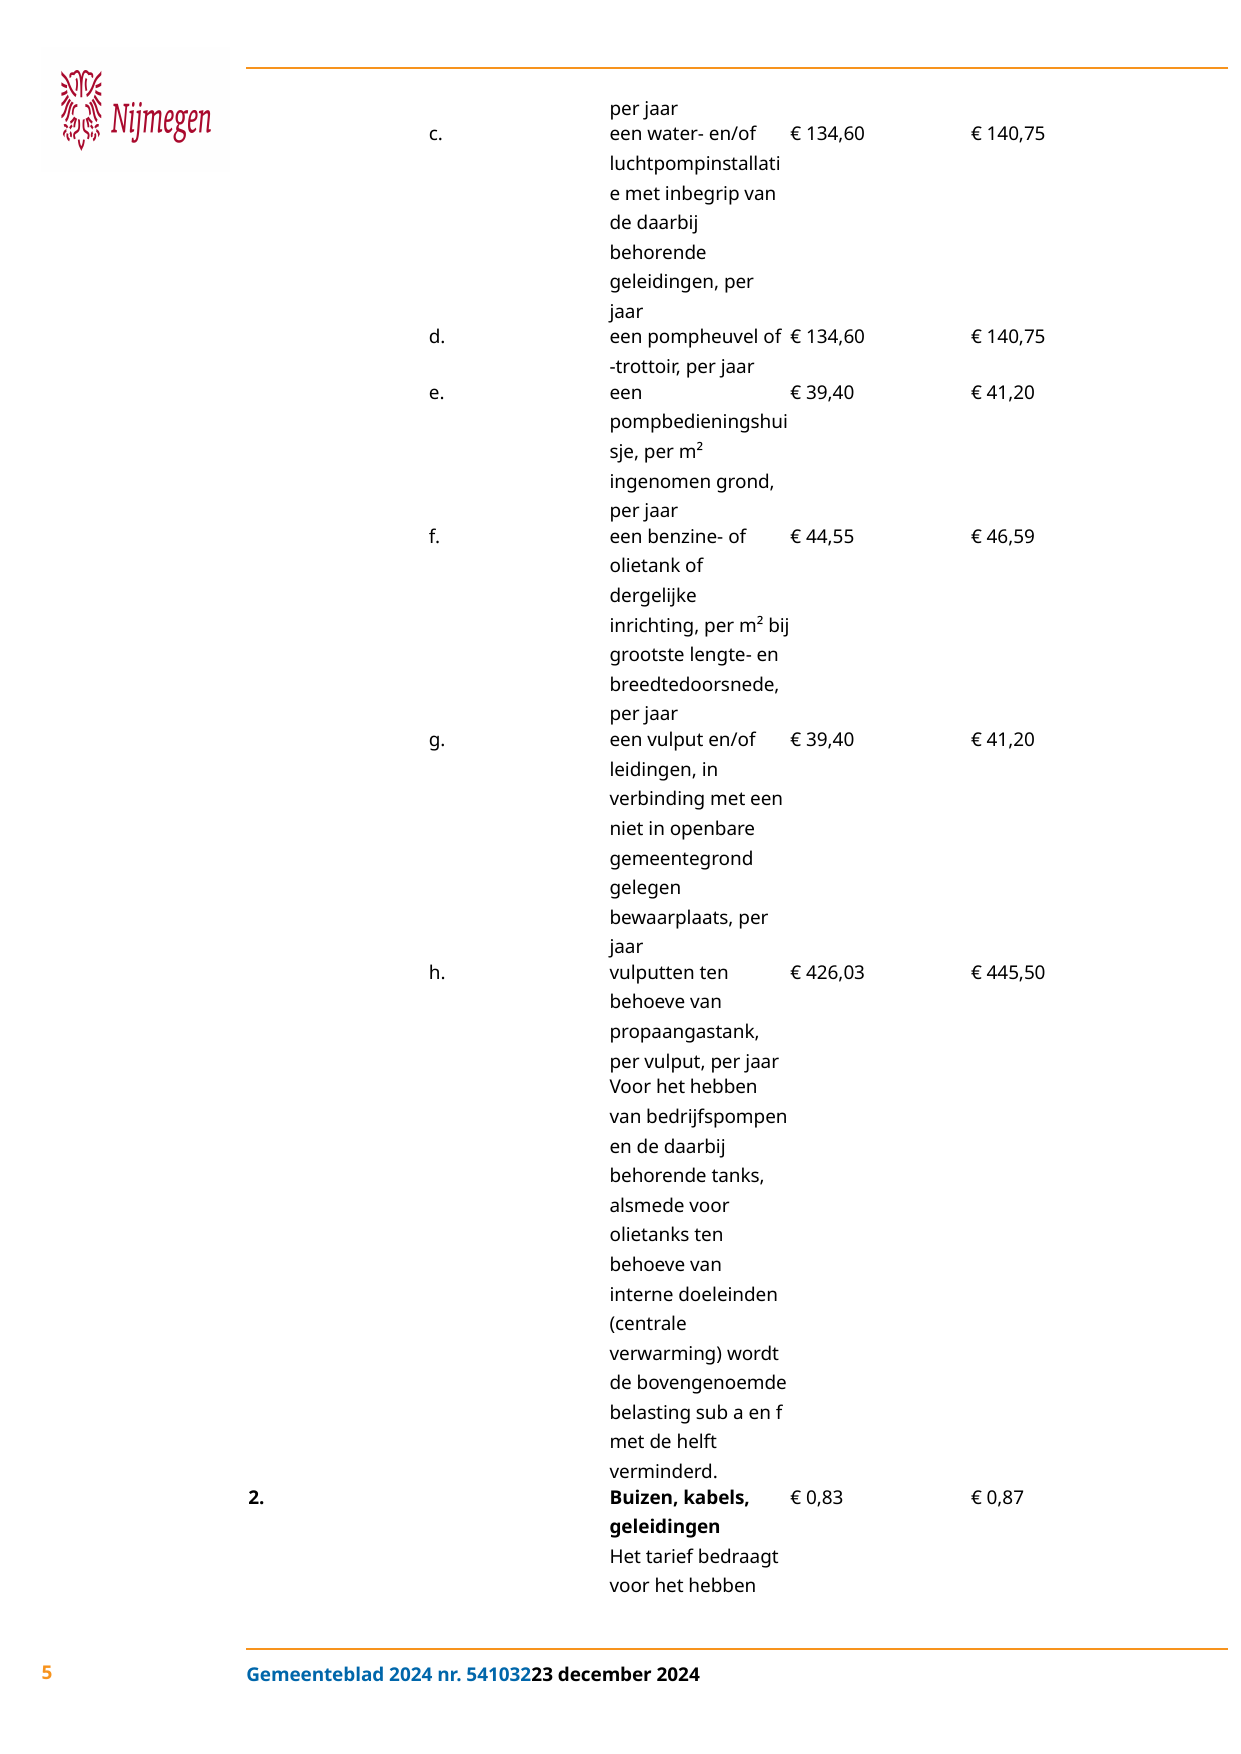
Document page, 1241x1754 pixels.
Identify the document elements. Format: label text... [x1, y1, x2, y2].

table_cell [790, 95, 971, 121]
table_cell g. [429, 726, 609, 959]
table_cell een benzine- of olietank of dergelijke inrichting, per m² bij grootste lengte- en breedtedoorsnede, per jaar [609, 523, 790, 726]
table_cell € 134,60 [790, 121, 971, 324]
table_cell [971, 1074, 1152, 1484]
table_cell e. [429, 379, 609, 523]
table_cell [248, 1074, 429, 1484]
table_cell een water- en/of luchtpompinstallatie met inbegrip van de daarbij behorende geleidingen, per jaar [609, 121, 790, 324]
table_cell € 134,60 [790, 324, 971, 379]
table_cell [429, 1484, 609, 1598]
table_cell 2. [248, 1484, 429, 1598]
table_cell € 426,03 [790, 959, 971, 1074]
table_cell € 46,59 [971, 523, 1152, 726]
table_cell Voor het hebben van bedrijfspompen en de daarbij behorende tanks, alsmede voor olietanks ten behoeve van interne doeleinden (centrale verwarming) wordt de bovengenoemde belasting sub a en f met de helft verminderd. [609, 1074, 790, 1484]
table_cell f. [429, 523, 609, 726]
table_cell € 41,20 [971, 726, 1152, 959]
table_cell € 445,50 [971, 959, 1152, 1074]
table_cell [248, 95, 429, 121]
table_cell [790, 1074, 971, 1484]
table_cell d. [429, 324, 609, 379]
table_cell [248, 726, 429, 959]
table_cell h. [429, 959, 609, 1074]
table_cell [248, 324, 429, 379]
table_cell € 0,87 [971, 1484, 1152, 1598]
table_cell € 0,83 [790, 1484, 971, 1598]
table_cell een pompbedieningshuisje, per m² ingenomen grond, per jaar [609, 379, 790, 523]
table_cell een vulput en/of leidingen, in verbinding met een niet in openbare gemeentegrond gelegen bewaarplaats, per jaar [609, 726, 790, 959]
table_cell c. [429, 121, 609, 324]
table_cell [248, 121, 429, 324]
table_cell € 39,40 [790, 379, 971, 523]
table_cell € 140,75 [971, 121, 1152, 324]
table_cell [248, 523, 429, 726]
table_cell per jaar [609, 95, 790, 121]
table_cell € 39,40 [790, 726, 971, 959]
table_cell een pompheuvel of -trottoir, per jaar [609, 324, 790, 379]
table_cell [429, 95, 609, 121]
table_cell [248, 379, 429, 523]
picture [41, 47, 231, 172]
table_cell [971, 95, 1152, 121]
table_cell Buizen, kabels, geleidingen Het tarief bedraagt voor het hebben [609, 1484, 790, 1598]
table_cell € 140,75 [971, 324, 1152, 379]
table_cell € 44,55 [790, 523, 971, 726]
table_cell € 41,20 [971, 379, 1152, 523]
table_cell [429, 1074, 609, 1484]
table_cell vulputten ten behoeve van propaangastank, per vulput, per jaar [609, 959, 790, 1074]
table_cell [248, 959, 429, 1074]
